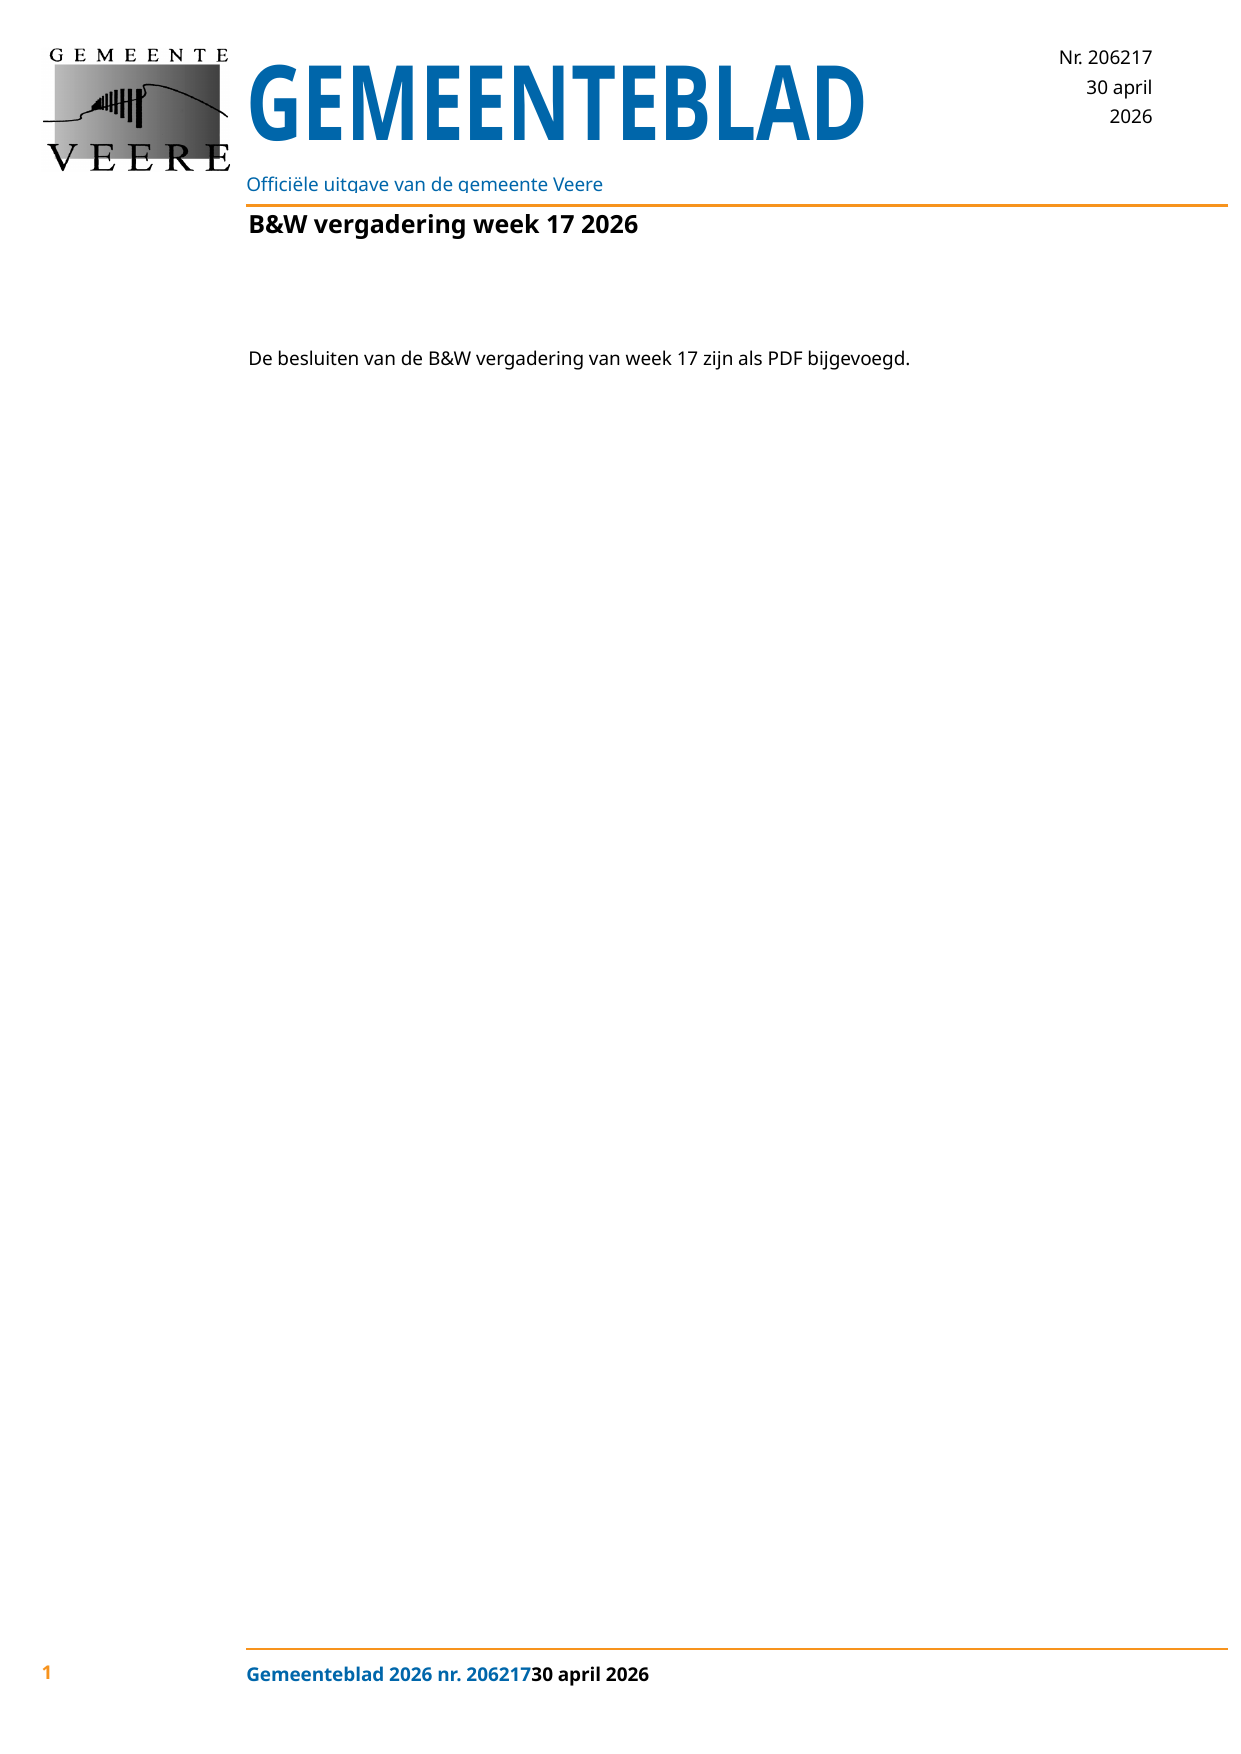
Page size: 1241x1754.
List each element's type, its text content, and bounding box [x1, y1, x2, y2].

picture [41, 47, 231, 172]
text De besluiten van de B&W vergadering van week 17 zijn als PDF bijgevoegd. [248, 345, 1152, 371]
text B&W vergadering week 17 2026 [248, 207, 1152, 241]
